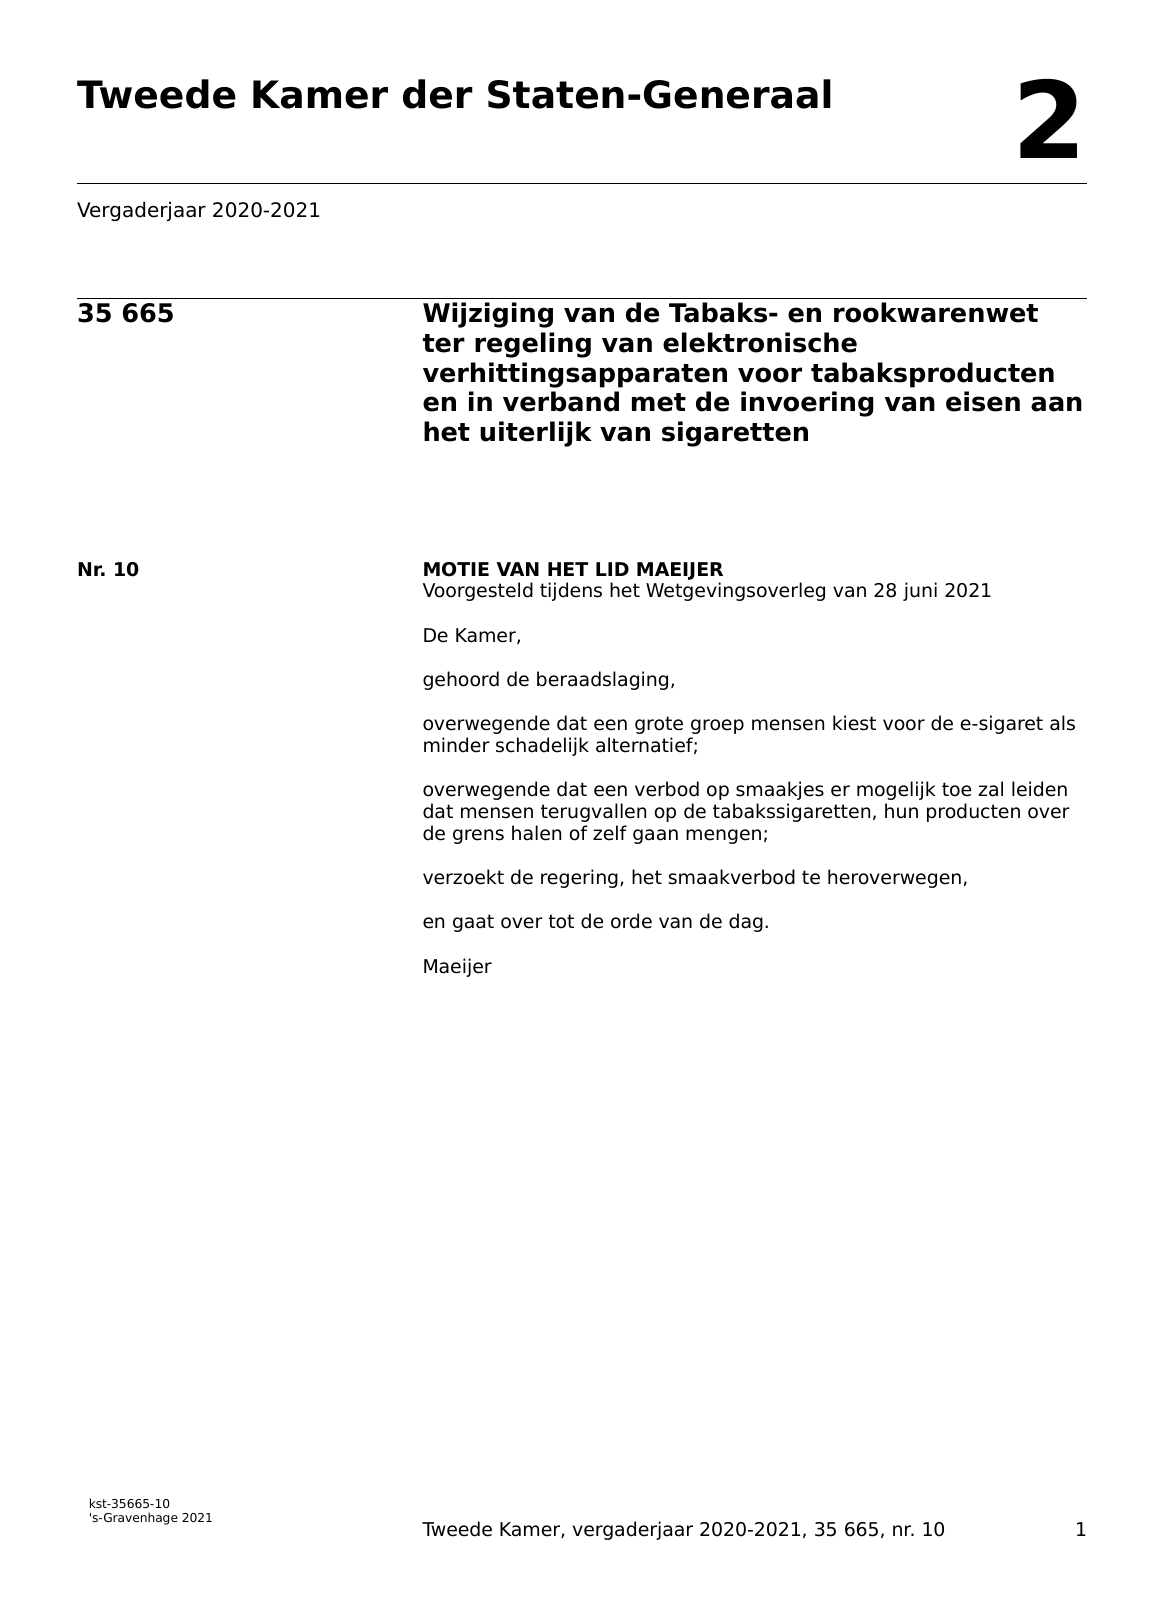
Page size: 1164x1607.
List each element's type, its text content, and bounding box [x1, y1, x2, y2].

text Maeijer [422, 956, 1087, 977]
subtitle 35 665 Wijziging van de Tabaks- en rookwarenwet ter regeling van elektronische verhittingsapparaten voor tabaksproducten en in verband met de invoering van eisen aan het uiterlijk van sigaretten [77, 299, 1087, 447]
text kst-35665-10 [88, 1497, 323, 1511]
text overwegende dat een grote groep mensen kiest voor de e-sigaret als minder schadelijk alternatief; [422, 713, 1087, 757]
table_cell Vergaderjaar 2020-2021 [77, 184, 1087, 298]
text 's-Gravenhage 2021 [88, 1511, 323, 1525]
text Voorgesteld tijdens het Wetgevingsoverleg van 28 juni 2021 [422, 580, 1087, 602]
table_header 2 [886, 59, 1087, 183]
text De Kamer, [422, 624, 1087, 647]
text overwegende dat een verbod op smaakjes er mogelijk toe zal leiden dat mensen terugvallen op de tabakssigaretten, hun producten over de grens halen of zelf gaan mengen; [422, 779, 1087, 845]
text verzoekt de regering, het smaakverbod te heroverwegen, [422, 867, 1087, 889]
text en gaat over tot de orde van de dag. [422, 911, 1087, 933]
subtitle Nr. 10 MOTIE VAN HET LID MAEIJER [77, 558, 1087, 580]
table_header Tweede Kamer der Staten-Generaal [77, 59, 886, 183]
text gehoord de beraadslaging, [422, 669, 1087, 691]
